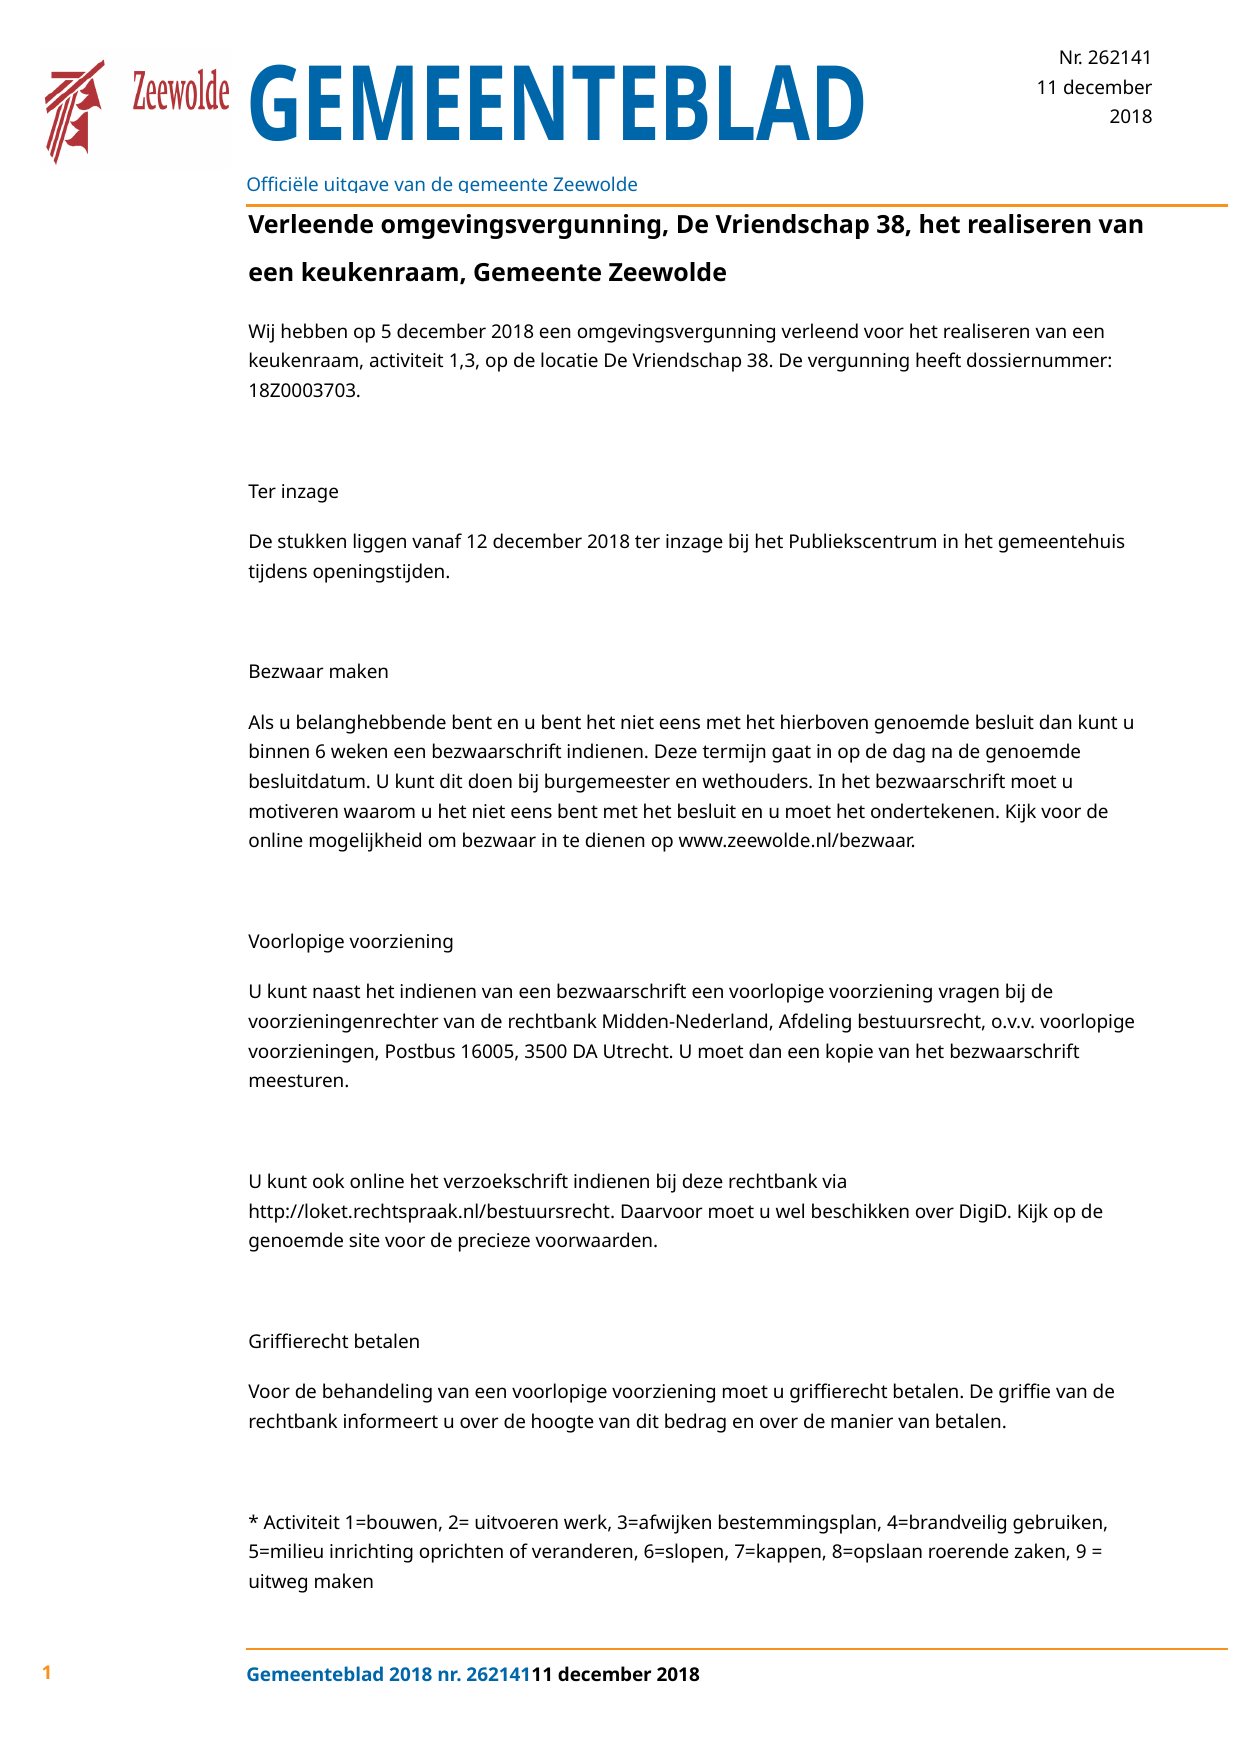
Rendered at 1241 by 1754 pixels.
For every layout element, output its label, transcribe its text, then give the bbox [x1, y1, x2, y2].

text Bezwaar maken [248, 659, 1152, 684]
text U kunt naast het indienen van een bezwaarschrift een voorlopige voorziening vragen bij de voorzieningenrechter van de rechtbank Midden-Nederland, Afdeling bestuursrecht, o.v.v. voorlopige voorzieningen, Postbus 16005, 3500 DA Utrecht. U moet dan een kopie van het bezwaarschrift meesturen. [248, 979, 1152, 1093]
text U kunt ook online het verzoekschrift indienen bij deze rechtbank via http://loket.rechtspraak.nl/bestuursrecht. Daarvoor moet u wel beschikken over DigiD. Kijk op de genoemde site voor de precieze voorwaarden. [248, 1168, 1152, 1253]
text De stukken liggen vanaf 12 december 2018 ter inzage bij het Publiekscentrum in het gemeentehuis tijdens openingstijden. [248, 528, 1152, 584]
text * Activiteit 1=bouwen, 2= uitvoeren werk, 3=afwijken bestemmingsplan, 4=brandveilig gebruiken, 5=milieu inrichting oprichten of veranderen, 6=slopen, 7=kappen, 8=opslaan roerende zaken, 9 = uitweg maken [248, 1509, 1152, 1594]
text Als u belanghebbende bent en u bent het niet eens met het hierboven genoemde besluit dan kunt u binnen 6 weken een bezwaarschrift indienen. Deze termijn gaat in op de dag na de genoemde besluitdatum. U kunt dit doen bij burgemeester en wethouders. In het bezwaarschrift moet u motiveren waarom u het niet eens bent met het besluit en u moet het ondertekenen. Kijk voor de online mogelijkheid om bezwaar in te dienen op www.zeewolde.nl/bezwaar. [248, 709, 1152, 853]
text Voorlopige voorziening [248, 928, 1152, 954]
text Voor de behandeling van een voorlopige voorziening moet u griffierecht betalen. De griffie van de rechtbank informeert u over de hoogte van dit bedrag en over de manier van betalen. [248, 1379, 1152, 1434]
text Griffierecht betalen [248, 1328, 1152, 1354]
text Verleende omgevingsvergunning, De Vriendschap 38, het realiseren van een keukenraam, Gemeente Zeewolde [248, 207, 1152, 288]
picture [41, 47, 231, 172]
text Wij hebben op 5 december 2018 een omgevingsvergunning verleend voor het realiseren van een keukenraam, activiteit 1,3, op de locatie De Vriendschap 38. De vergunning heeft dossiernummer: 18Z0003703. [248, 318, 1152, 403]
text Ter inzage [248, 478, 1152, 504]
